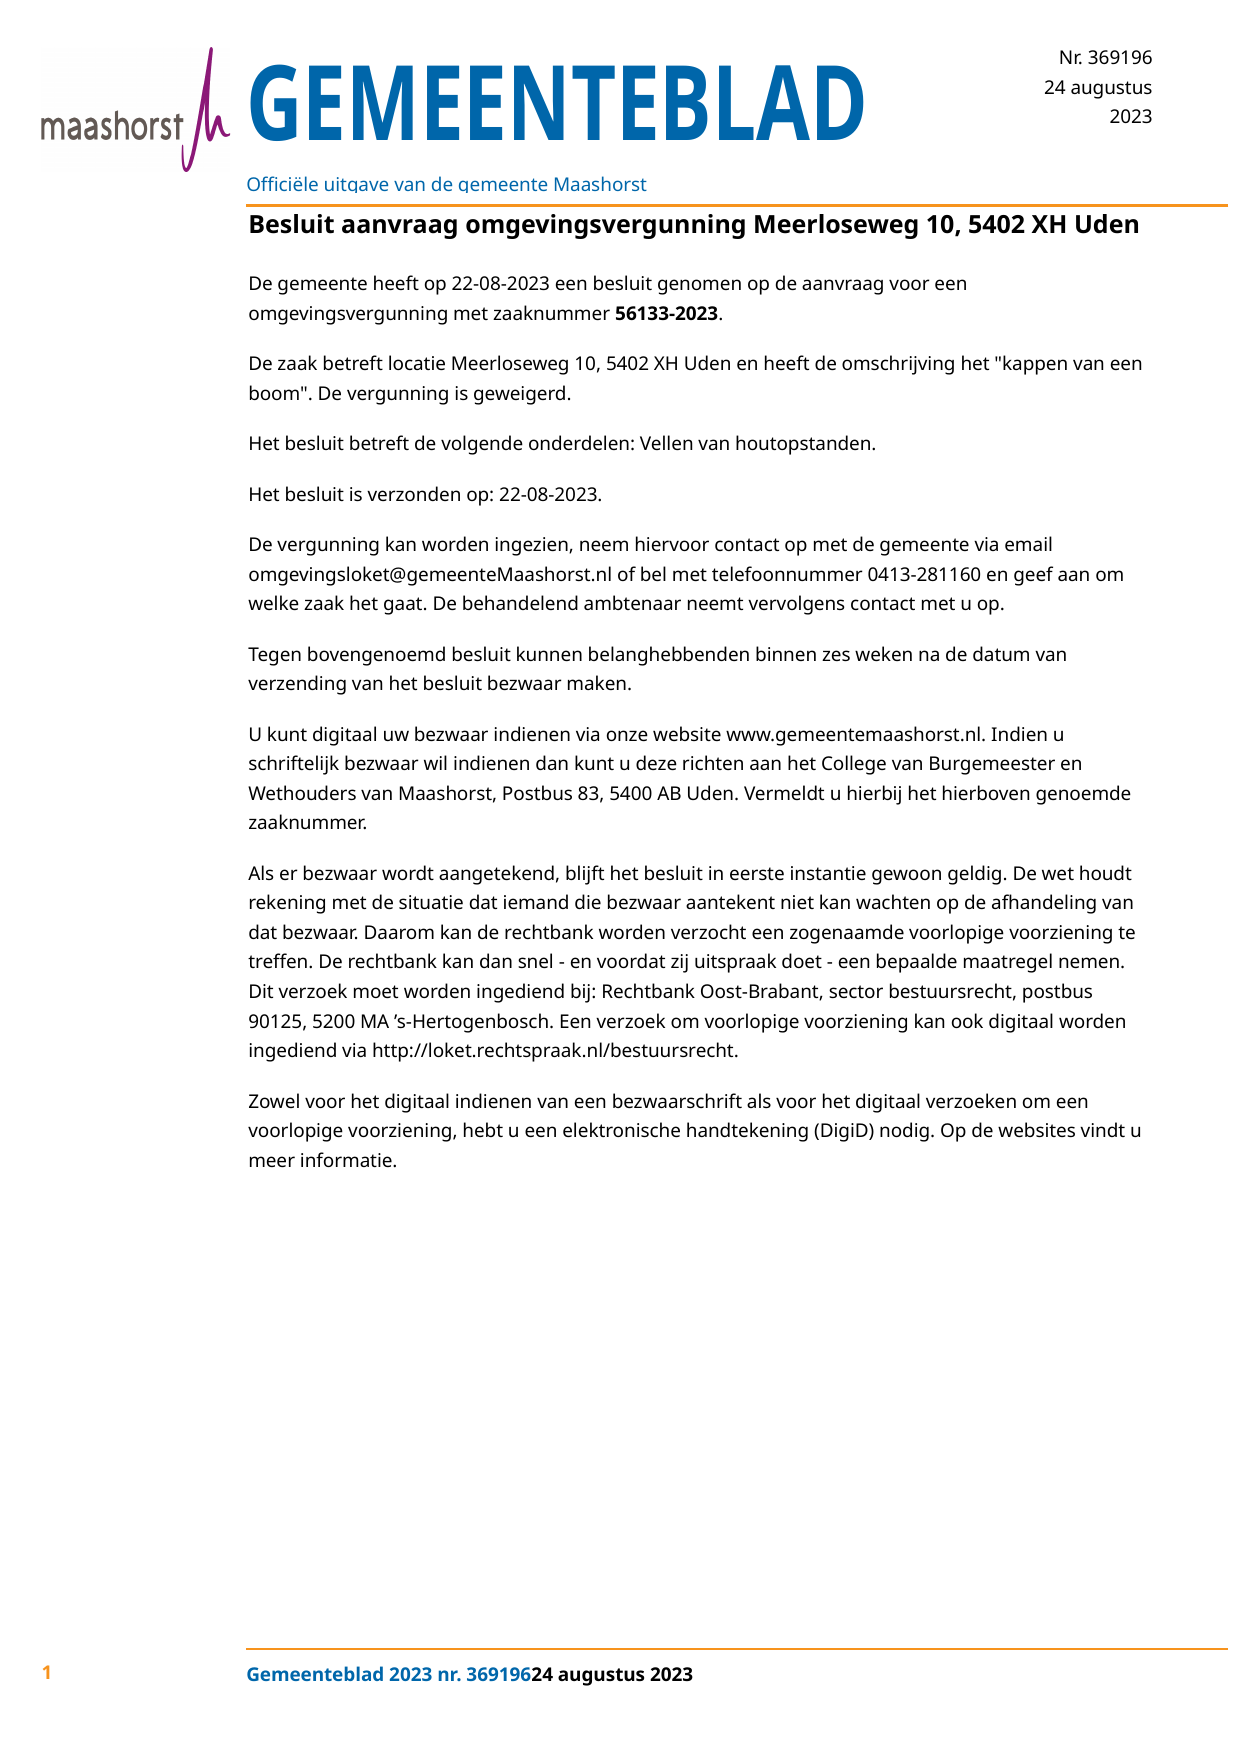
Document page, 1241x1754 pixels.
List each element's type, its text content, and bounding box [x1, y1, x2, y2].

text De gemeente heeft op 22-08-2023 een besluit genomen op de aanvraag voor een omgevingsvergunning met zaaknummer 56133-2023. [248, 270, 1152, 326]
text De vergunning kan worden ingezien, neem hiervoor contact op met de gemeente via email omgevingsloket@gemeenteMaashorst.nl of bel met telefoonnummer 0413-281160 en geef aan om welke zaak het gaat. De behandelend ambtenaar neemt vervolgens contact met u op. [248, 531, 1152, 616]
text Zowel voor het digitaal indienen van een bezwaarschrift als voor het digitaal verzoeken om een voorlopige voorziening, hebt u een elektronische handtekening (DigiD) nodig. Op de websites vindt u meer informatie. [248, 1088, 1152, 1173]
text Als er bezwaar wordt aangetekend, blijft het besluit in eerste instantie gewoon geldig. De wet houdt rekening met de situatie dat iemand die bezwaar aantekent niet kan wachten op de afhandeling van dat bezwaar. Daarom kan de rechtbank worden verzocht een zogenaamde voorlopige voorziening te treffen. De rechtbank kan dan snel - en voordat zij uitspraak doet - een bepaalde maatregel nemen. Dit verzoek moet worden ingediend bij: Rechtbank Oost-Brabant, sector bestuursrecht, postbus 90125, 5200 MA ’s-Hertogenbosch. Een verzoek om voorlopige voorziening kan ook digitaal worden ingediend via http://loket.rechtspraak.nl/bestuursrecht. [248, 860, 1152, 1063]
text Besluit aanvraag omgevingsvergunning Meerloseweg 10, 5402 XH Uden [248, 207, 1152, 241]
text Het besluit betreft de volgende onderdelen: Vellen van houtopstanden. [248, 430, 1152, 456]
text U kunt digitaal uw bezwaar indienen via onze website www.gemeentemaashorst.nl. Indien u schriftelijk bezwaar wil indienen dan kunt u deze richten aan het College van Burgemeester en Wethouders van Maashorst, Postbus 83, 5400 AB Uden. Vermeldt u hierbij het hierboven genoemde zaaknummer. [248, 721, 1152, 835]
text Tegen bovengenoemd besluit kunnen belanghebbenden binnen zes weken na de datum van verzending van het besluit bezwaar maken. [248, 641, 1152, 696]
text Het besluit is verzonden op: 22-08-2023. [248, 481, 1152, 506]
picture [41, 47, 231, 172]
text De zaak betreft locatie Meerloseweg 10, 5402 XH Uden en heeft de omschrijving het "kappen van een boom". De vergunning is geweigerd. [248, 350, 1152, 406]
